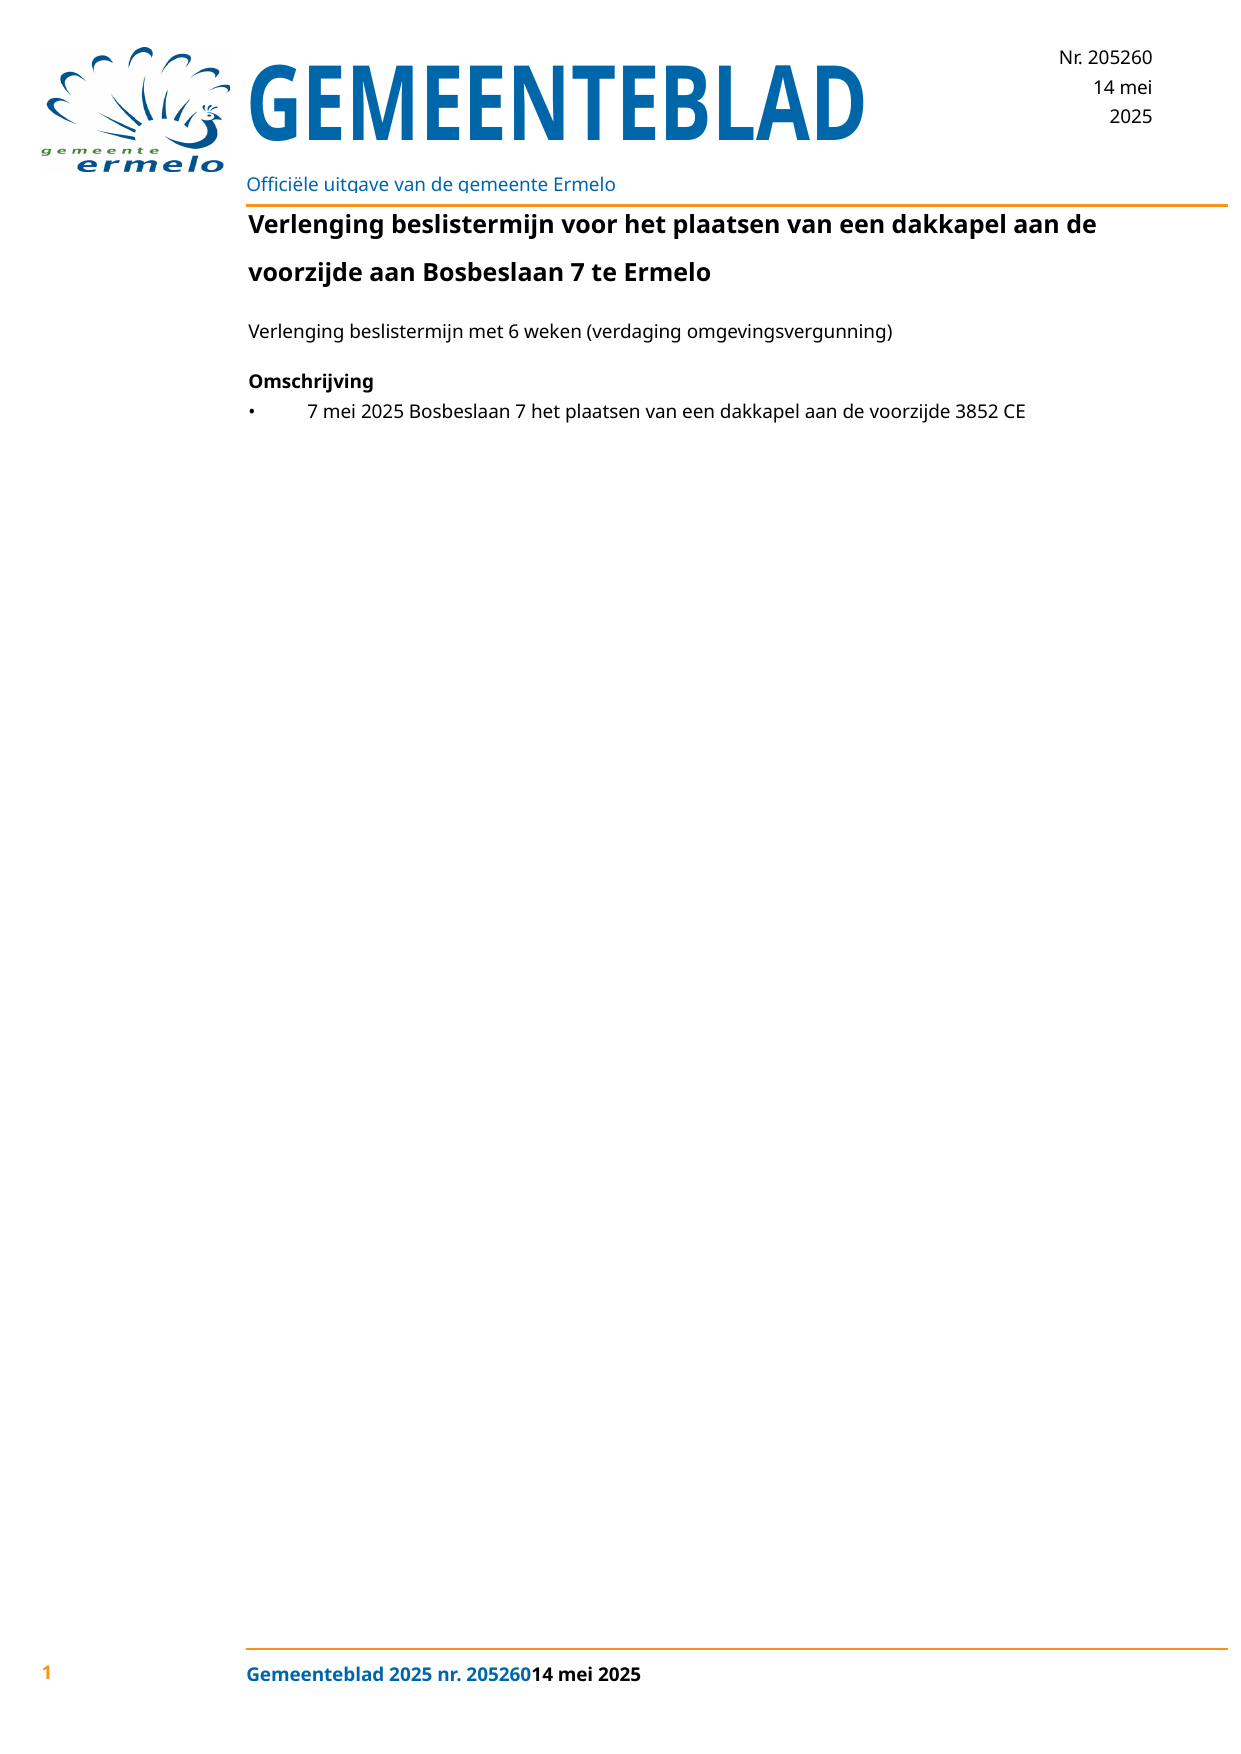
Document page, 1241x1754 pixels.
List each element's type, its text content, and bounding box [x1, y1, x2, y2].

picture [41, 47, 231, 172]
list 7 mei 2025 Bosbeslaan 7 het plaatsen van een dakkapel aan de voorzijde 3852 CE [248, 398, 1152, 424]
text Verlenging beslistermijn met 6 weken (verdaging omgevingsvergunning) [248, 318, 1152, 344]
text Omschrijving [248, 368, 1152, 394]
text Verlenging beslistermijn voor het plaatsen van een dakkapel aan de voorzijde aan Bosbeslaan 7 te Ermelo [248, 207, 1152, 288]
